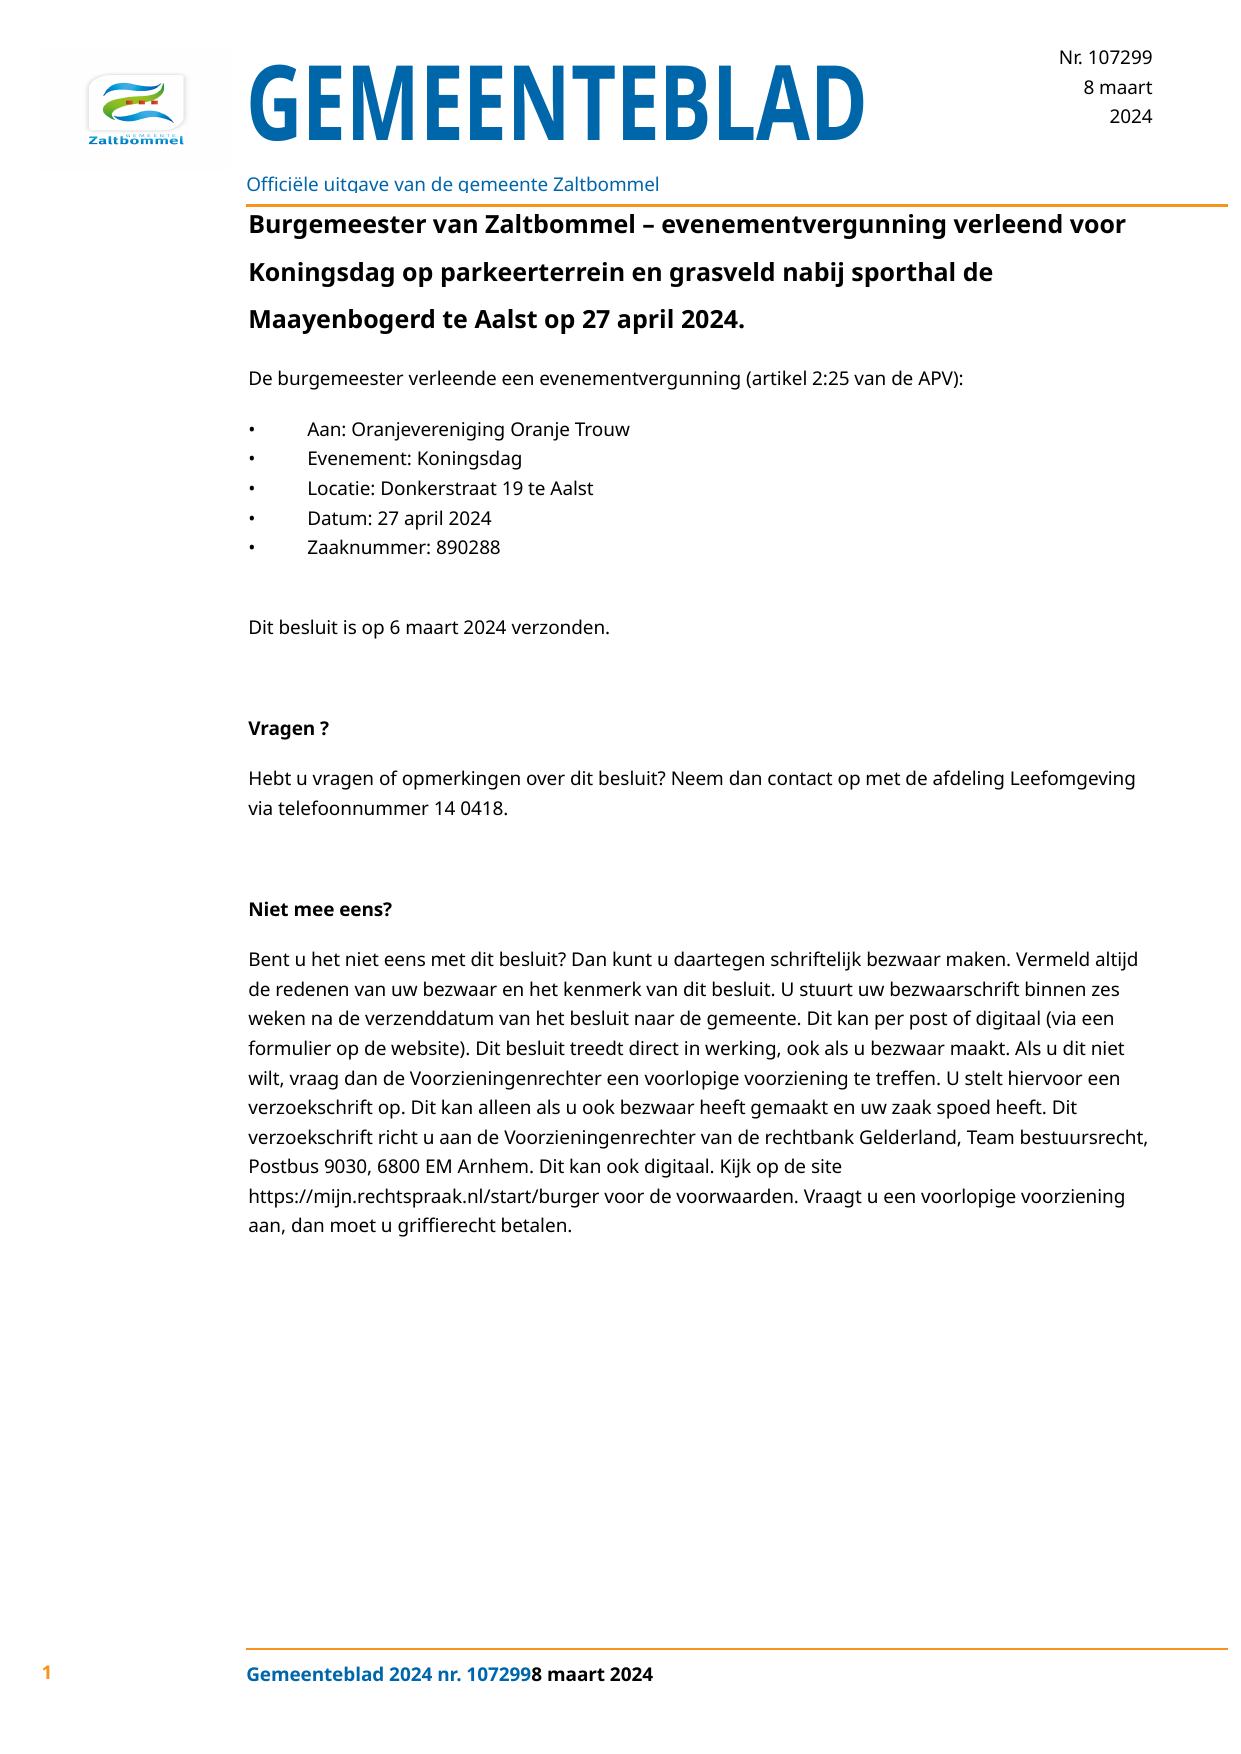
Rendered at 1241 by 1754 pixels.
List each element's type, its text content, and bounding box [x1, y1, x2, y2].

text De burgemeester verleende een evenementvergunning (artikel 2:25 van de APV): [248, 366, 1152, 391]
text Bent u het niet eens met dit besluit? Dan kunt u daartegen schriftelijk bezwaar maken. Vermeld altijd de redenen van uw bezwaar en het kenmerk van dit besluit. U stuurt uw bezwaarschrift binnen zes weken na de verzenddatum van het besluit naar de gemeente. Dit kan per post of digitaal (via een formulier op de website). Dit besluit treedt direct in werking, ook als u bezwaar maakt. Als u dit niet wilt, vraag dan de Voorzieningenrechter een voorlopige voorziening te treffen. U stelt hiervoor een verzoekschrift op. Dit kan alleen als u ook bezwaar heeft gemaakt en uw zaak spoed heeft. Dit verzoekschrift richt u aan de Voorzieningenrechter van de rechtbank Gelderland, Team bestuursrecht, Postbus 9030, 6800 EM Arnhem. Dit kan ook digitaal. Kijk op de site https://mijn.rechtspraak.nl/start/burger voor de voorwaarden. Vraagt u een voorlopige voorziening aan, dan moet u griffierecht betalen. [248, 946, 1152, 1238]
text Burgemeester van Zaltbommel – evenementvergunning verleend voor Koningsdag op parkeerterrein en grasveld nabij sporthal de Maayenbogerd te Aalst op 27 april 2024. [248, 207, 1152, 336]
text Dit besluit is op 6 maart 2024 verzonden. [248, 614, 1152, 640]
list Locatie: Donkerstraat 19 te Aalst [248, 475, 1152, 501]
text Hebt u vragen of opmerkingen over dit besluit? Neem dan contact op met de afdeling Leefomgeving via telefoonnummer 14 0418. [248, 766, 1152, 821]
list Zaaknummer: 890288 [248, 534, 1152, 560]
picture [41, 47, 231, 172]
text Niet mee eens? [248, 896, 1152, 922]
list Evenement: Koningsdag [248, 446, 1152, 471]
list Datum: 27 april 2024 [248, 505, 1152, 530]
list Aan: Oranjevereniging Oranje Trouw [248, 416, 1152, 442]
text Vragen ? [248, 715, 1152, 741]
